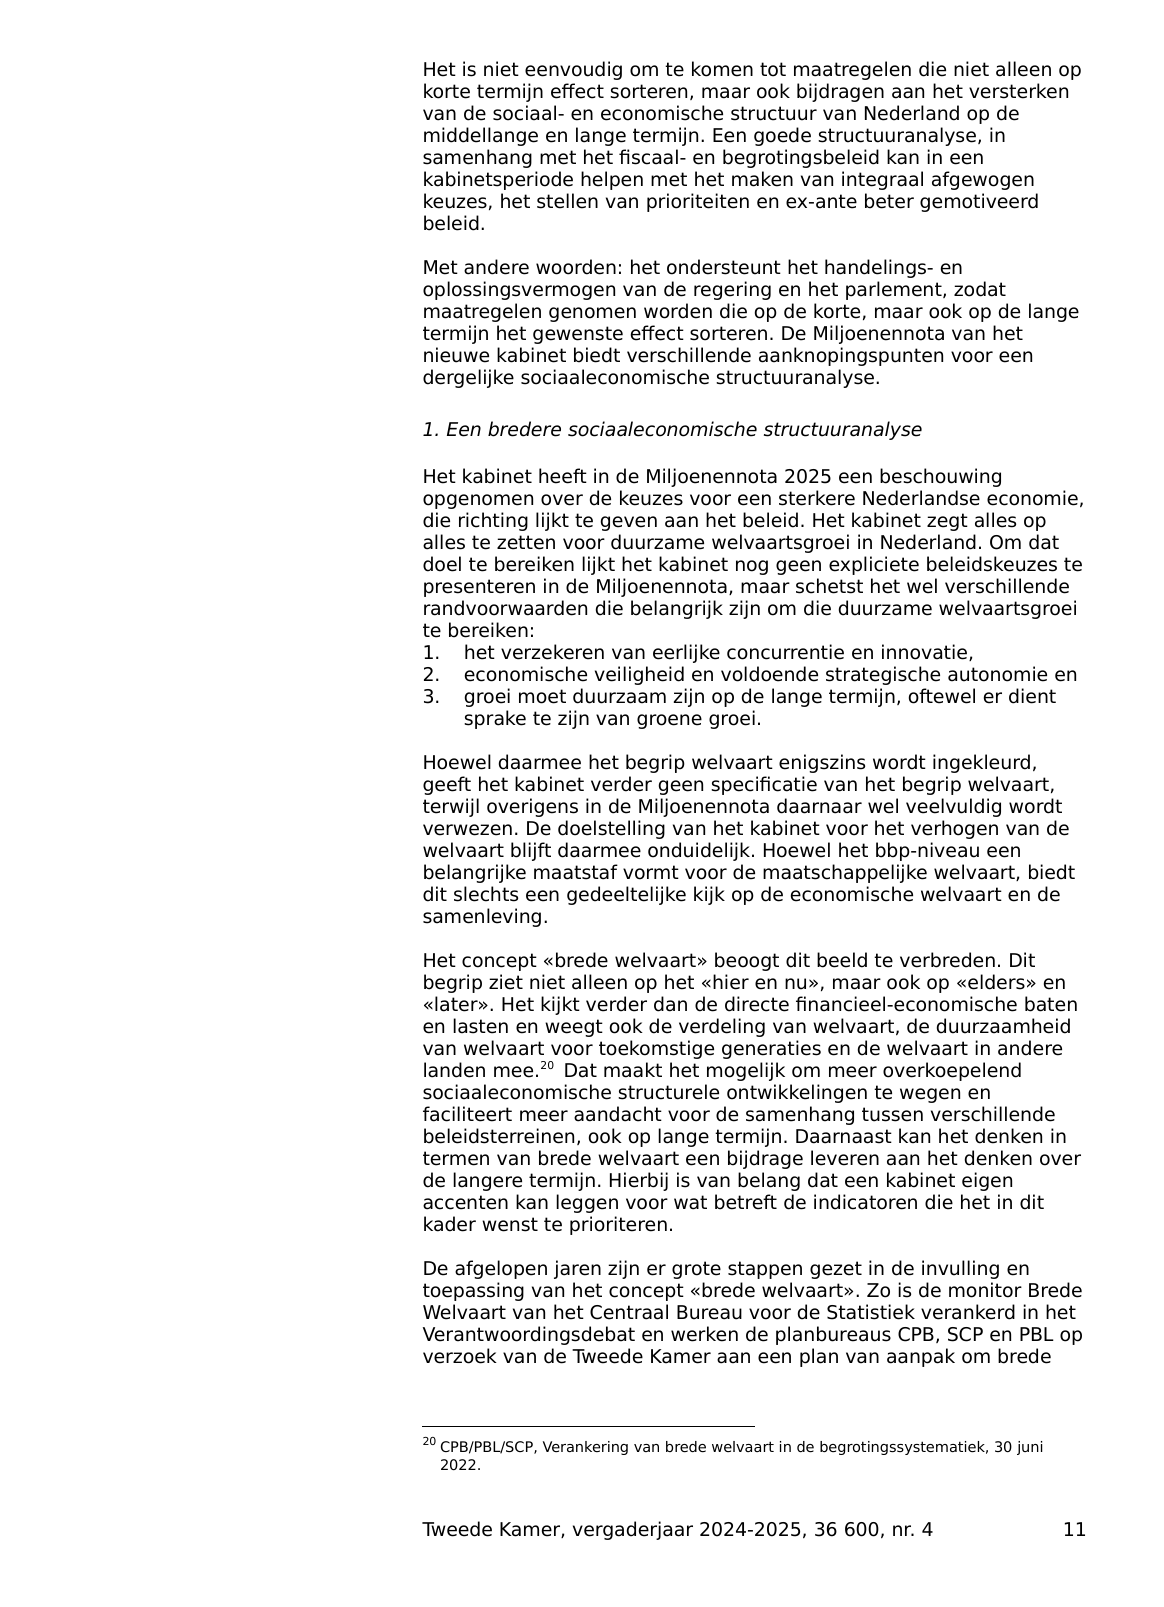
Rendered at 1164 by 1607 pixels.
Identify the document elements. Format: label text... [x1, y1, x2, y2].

text 2. economische veiligheid en voldoende strategische autonomie en [422, 664, 1087, 686]
text Hoewel daarmee het begrip welvaart enigszins wordt ingekleurd, geeft het kabinet verder geen specificatie van het begrip welvaart, terwijl overigens in de Miljoenennota daarnaar wel veelvuldig wordt verwezen. De doelstelling van het kabinet voor het verhogen van de welvaart blijft daarmee onduidelijk. Hoewel het bbp-niveau een belangrijke maatstaf vormt voor de maatschappelijke welvaart, biedt dit slechts een gedeeltelijke kijk op de economische welvaart en de samenleving. [422, 752, 1087, 928]
text Het concept «brede welvaart» beoogt dit beeld te verbreden. Dit begrip ziet niet alleen op het «hier en nu», maar ook op «elders» en «later». Het kijkt verder dan de directe financieel-economische baten en lasten en weegt ook de verdeling van welvaart, de duurzaamheid van welvaart voor toekomstige generaties en de welvaart in andere landen mee. Dat maakt het mogelijk om meer overkoepelend sociaaleconomische structurele ontwikkelingen te wegen en faciliteert meer aandacht voor de samenhang tussen verschillende beleidsterreinen, ook op lange termijn. Daarnaast kan het denken in termen van brede welvaart een bijdrage leveren aan het denken over de langere termijn. Hierbij is van belang dat een kabinet eigen accenten kan leggen voor wat betreft de indicatoren die het in dit kader wenst te prioriteren. [422, 950, 1087, 1236]
text Met andere woorden: het ondersteunt het handelings- en oplossingsvermogen van de regering en het parlement, zodat maatregelen genomen worden die op de korte, maar ook op de lange termijn het gewenste effect sorteren. De Miljoenennota van het nieuwe kabinet biedt verschillende aanknopingspunten voor een dergelijke sociaaleconomische structuuranalyse. [422, 257, 1087, 389]
subtitle 1. Een bredere sociaaleconomische structuuranalyse [422, 419, 1087, 441]
text Het is niet eenvoudig om te komen tot maatregelen die niet alleen op korte termijn effect sorteren, maar ook bijdragen aan het versterken van de sociaal- en economische structuur van Nederland op de middellange en lange termijn. Een goede structuuranalyse, in samenhang met het fiscaal- en begrotingsbeleid kan in een kabinetsperiode helpen met het maken van integraal afgewogen keuzes, het stellen van prioriteiten en ex-ante beter gemotiveerd beleid. [422, 59, 1087, 235]
text Het kabinet heeft in de Miljoenennota 2025 een beschouwing opgenomen over de keuzes voor een sterkere Nederlandse economie, die richting lijkt te geven aan het beleid. Het kabinet zegt alles op alles te zetten voor duurzame welvaartsgroei in Nederland. Om dat doel te bereiken lijkt het kabinet nog geen expliciete beleidskeuzes te presenteren in de Miljoenennota, maar schetst het wel verschillende randvoorwaarden die belangrijk zijn om die duurzame welvaartsgroei te bereiken: [422, 466, 1087, 642]
text De afgelopen jaren zijn er grote stappen gezet in de invulling en toepassing van het concept «brede welvaart». Zo is de monitor Brede Welvaart van het Centraal Bureau voor de Statistiek verankerd in het Verantwoordingsdebat en werken de planbureaus CPB, SCP en PBL op verzoek van de Tweede Kamer aan een plan van aanpak om brede [422, 1258, 1087, 1368]
text CPB/PBL/SCP, Verankering van brede welvaart in de begrotingssystematiek, 30 juni 2022. [422, 1435, 1087, 1474]
text 1. het verzekeren van eerlijke concurrentie en innovatie, [422, 642, 1087, 664]
text 3. groei moet duurzaam zijn op de lange termijn, oftewel er dient sprake te zijn van groene groei. [422, 686, 1087, 730]
